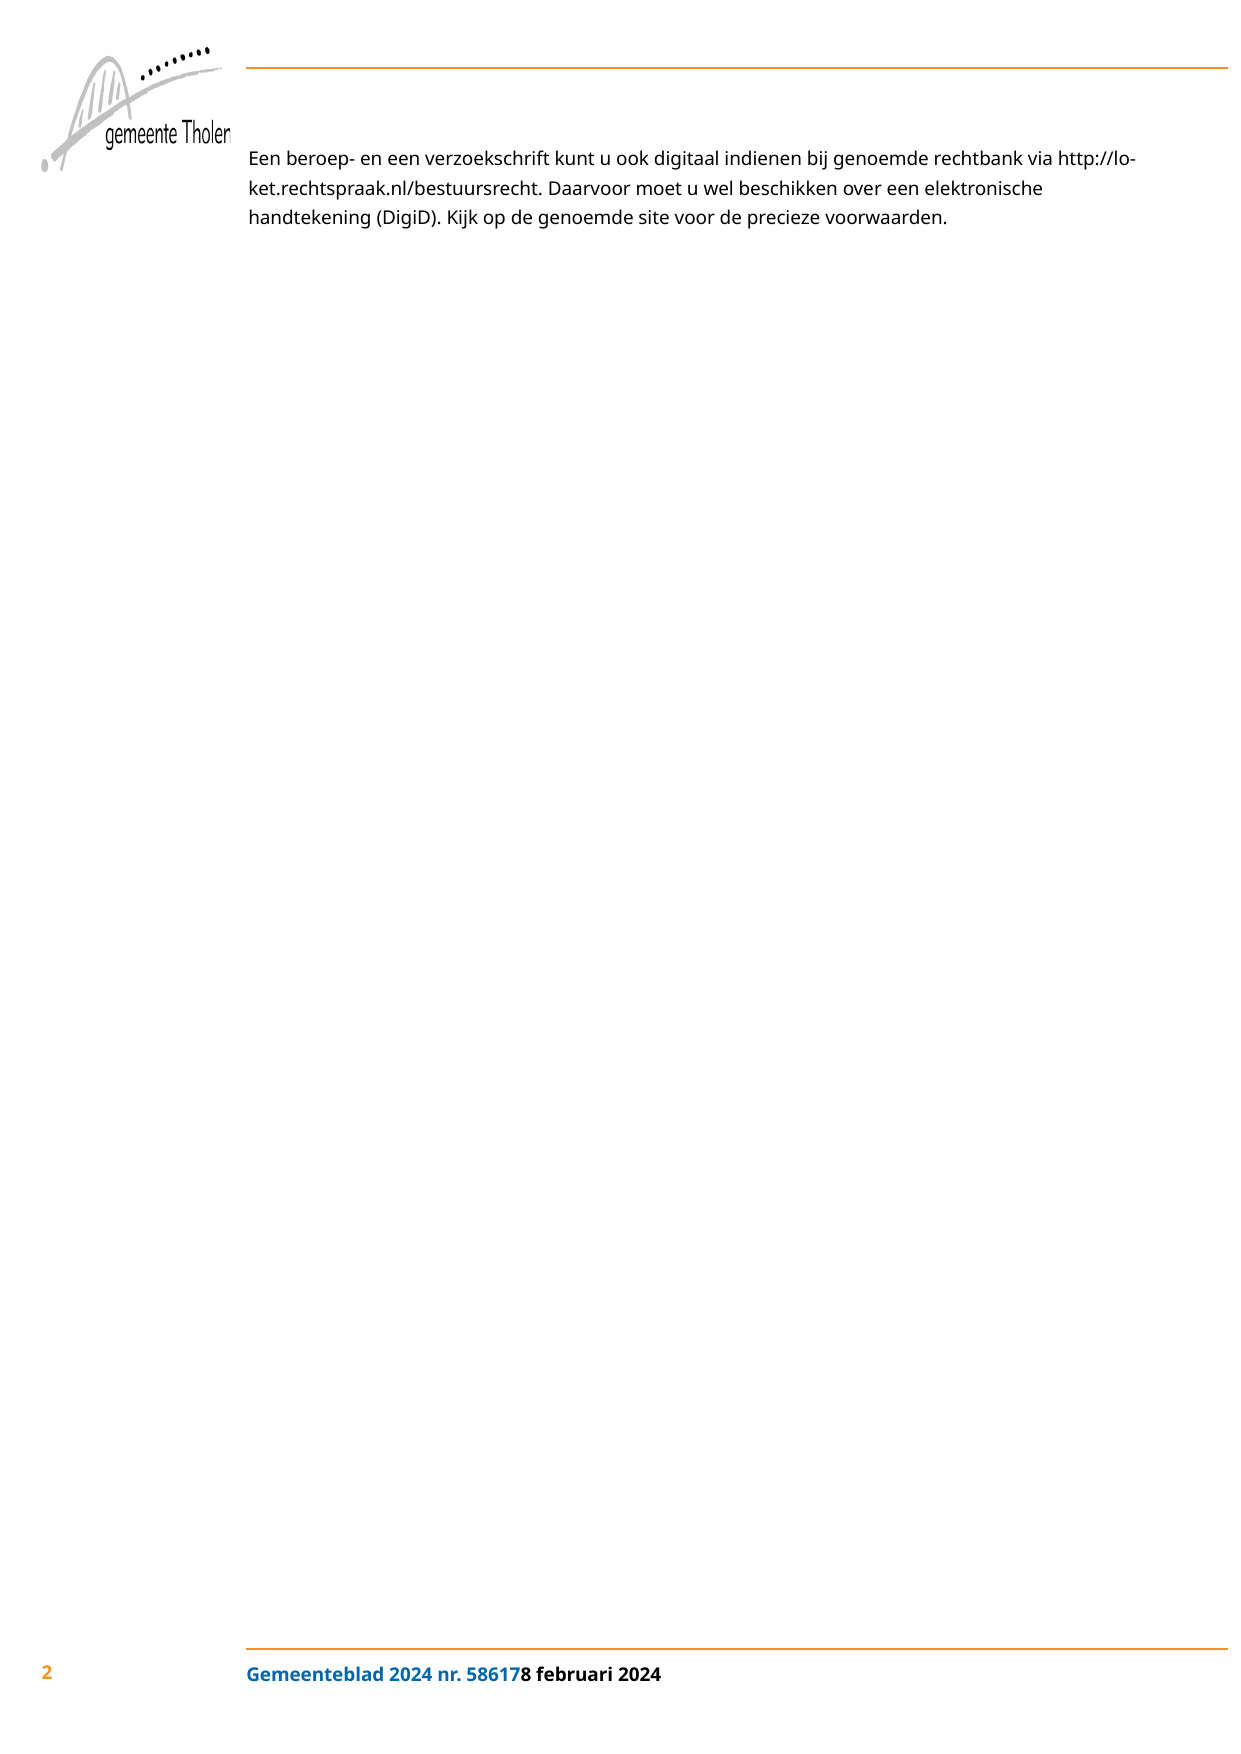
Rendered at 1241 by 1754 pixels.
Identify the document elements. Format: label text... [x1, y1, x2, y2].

picture [41, 47, 231, 172]
text Een beroep- en een verzoekschrift kunt u ook digitaal indienen bij genoemde rechtbank via http://lo-ket.rechtspraak.nl/bestuursrecht. Daarvoor moet u wel beschikken over een elektronische handtekening (DigiD). Kijk op de genoemde site voor de precieze voorwaarden. [248, 145, 1152, 230]
